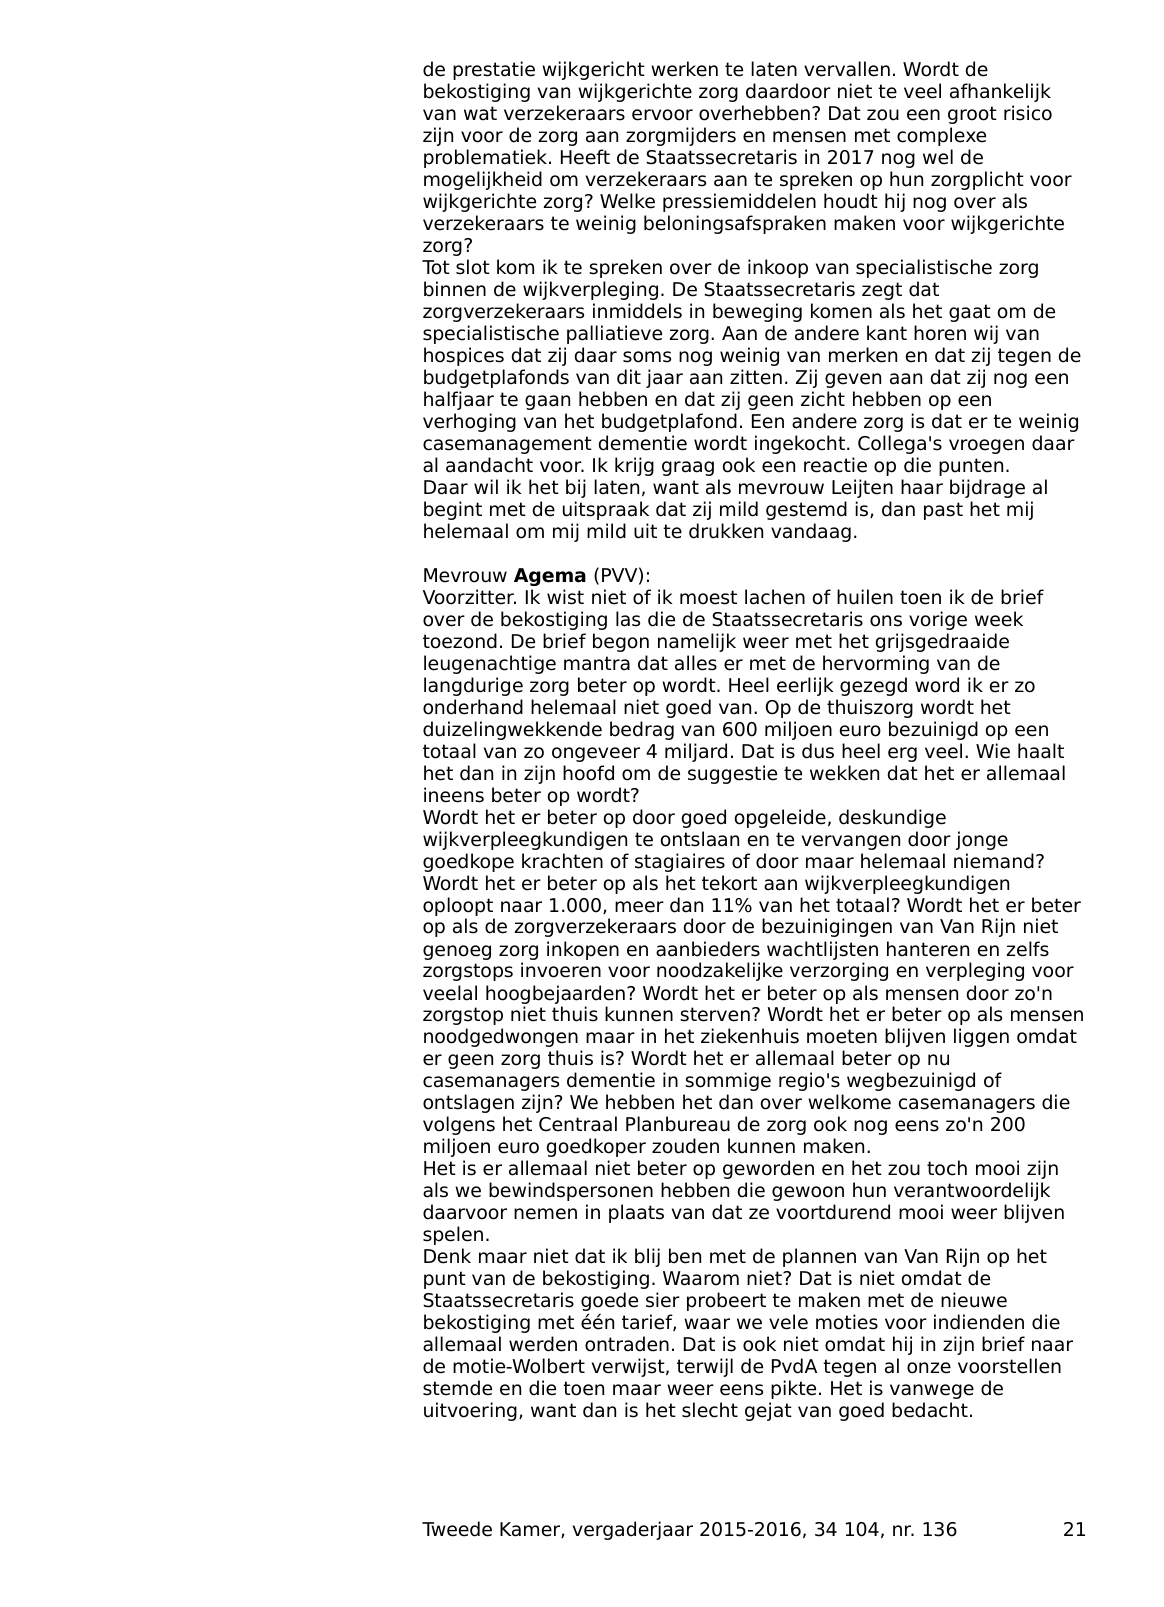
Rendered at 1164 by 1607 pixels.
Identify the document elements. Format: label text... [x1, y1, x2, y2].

text Wordt het er beter op door goed opgeleide, deskundige wijkverpleegkundigen te ontslaan en te vervangen door jonge goedkope krachten of stagiaires of door maar helemaal niemand? Wordt het er beter op als het tekort aan wijkverpleegkundigen oploopt naar 1.000, meer dan 11% van het totaal? Wordt het er beter op als de zorgverzekeraars door de bezuinigingen van Van Rijn niet genoeg zorg inkopen en aanbieders wachtlijsten hanteren en zelfs zorgstops invoeren voor noodzakelijke verzorging en verpleging voor veelal hoogbejaarden? Wordt het er beter op als mensen door zo'n zorgstop niet thuis kunnen sterven? Wordt het er beter op als mensen noodgedwongen maar in het ziekenhuis moeten blijven liggen omdat er geen zorg thuis is? Wordt het er allemaal beter op nu casemanagers dementie in sommige regio's wegbezuinigd of ontslagen zijn? We hebben het dan over welkome casemanagers die volgens het Centraal Planbureau de zorg ook nog eens zo'n 200 miljoen euro goedkoper zouden kunnen maken. [422, 807, 1087, 1158]
text Tot slot kom ik te spreken over de inkoop van specialistische zorg binnen de wijkverpleging. De Staatssecretaris zegt dat zorgverzekeraars inmiddels in beweging komen als het gaat om de specialistische palliatieve zorg. Aan de andere kant horen wij van hospices dat zij daar soms nog weinig van merken en dat zij tegen de budgetplafonds van dit jaar aan zitten. Zij geven aan dat zij nog een halfjaar te gaan hebben en dat zij geen zicht hebben op een verhoging van het budgetplafond. Een andere zorg is dat er te weinig casemanagement dementie wordt ingekocht. Collega's vroegen daar al aandacht voor. Ik krijg graag ook een reactie op die punten. [422, 257, 1087, 477]
text Denk maar niet dat ik blij ben met de plannen van Van Rijn op het punt van de bekostiging. Waarom niet? Dat is niet omdat de Staatssecretaris goede sier probeert te maken met de nieuwe bekostiging met één tarief, waar we vele moties voor indienden die allemaal werden ontraden. Dat is ook niet omdat hij in zijn brief naar de motie-Wolbert verwijst, terwijl de PvdA tegen al onze voorstellen stemde en die toen maar weer eens pikte. Het is vanwege de uitvoering, want dan is het slecht gejat van goed bedacht. [422, 1246, 1087, 1422]
text Mevrouw Agema (PVV): [422, 565, 1087, 587]
text Voorzitter. Ik wist niet of ik moest lachen of huilen toen ik de brief over de bekostiging las die de Staatssecretaris ons vorige week toezond. De brief begon namelijk weer met het grijsgedraaide leugenachtige mantra dat alles er met de hervorming van de langdurige zorg beter op wordt. Heel eerlijk gezegd word ik er zo onderhand helemaal niet goed van. Op de thuiszorg wordt het duizelingwekkende bedrag van 600 miljoen euro bezuinigd op een totaal van zo ongeveer 4 miljard. Dat is dus heel erg veel. Wie haalt het dan in zijn hoofd om de suggestie te wekken dat het er allemaal ineens beter op wordt? [422, 587, 1087, 807]
text Het is er allemaal niet beter op geworden en het zou toch mooi zijn als we bewindspersonen hebben die gewoon hun verantwoordelijk daarvoor nemen in plaats van dat ze voortdurend mooi weer blijven spelen. [422, 1158, 1087, 1246]
text de prestatie wijkgericht werken te laten vervallen. Wordt de bekostiging van wijkgerichte zorg daardoor niet te veel afhankelijk van wat verzekeraars ervoor overhebben? Dat zou een groot risico zijn voor de zorg aan zorgmijders en mensen met complexe problematiek. Heeft de Staatssecretaris in 2017 nog wel de mogelijkheid om verzekeraars aan te spreken op hun zorgplicht voor wijkgerichte zorg? Welke pressiemiddelen houdt hij nog over als verzekeraars te weinig beloningsafspraken maken voor wijkgerichte zorg? [422, 59, 1087, 257]
text Daar wil ik het bij laten, want als mevrouw Leijten haar bijdrage al begint met de uitspraak dat zij mild gestemd is, dan past het mij helemaal om mij mild uit te drukken vandaag. [422, 477, 1087, 543]
